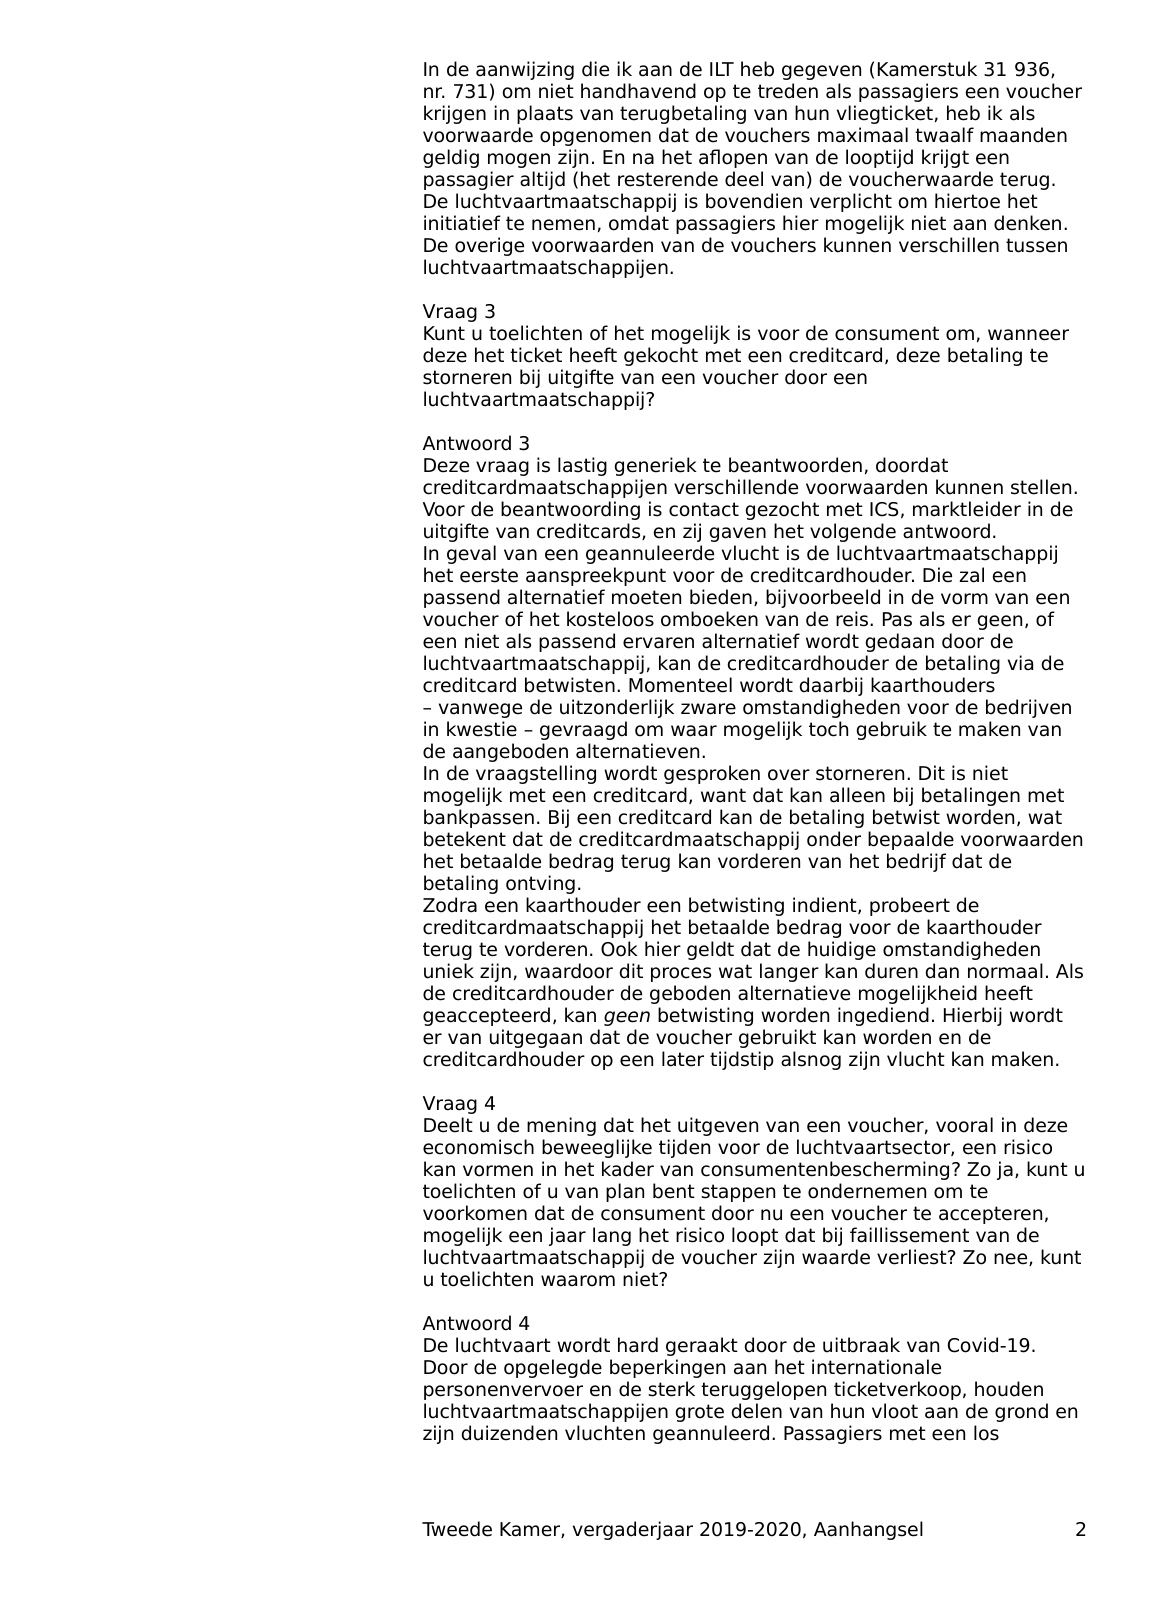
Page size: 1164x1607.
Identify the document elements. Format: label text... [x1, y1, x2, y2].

text In de aanwijzing die ik aan de ILT heb gegeven (Kamerstuk 31 936, nr. 731) om niet handhavend op te treden als passagiers een voucher krijgen in plaats van terugbetaling van hun vliegticket, heb ik als voorwaarde opgenomen dat de vouchers maximaal twaalf maanden geldig mogen zijn. En na het aflopen van de looptijd krijgt een passagier altijd (het resterende deel van) de voucherwaarde terug. De luchtvaartmaatschappij is bovendien verplicht om hiertoe het initiatief te nemen, omdat passagiers hier mogelijk niet aan denken. De overige voorwaarden van de vouchers kunnen verschillen tussen luchtvaartmaatschappijen. [422, 59, 1087, 279]
text Vraag 3 [422, 301, 1087, 323]
text In geval van een geannuleerde vlucht is de luchtvaartmaatschappij het eerste aanspreekpunt voor de creditcardhouder. Die zal een passend alternatief moeten bieden, bijvoorbeeld in de vorm van een voucher of het kosteloos omboeken van de reis. Pas als er geen, of een niet als passend ervaren alternatief wordt gedaan door de luchtvaartmaatschappij, kan de creditcardhouder de betaling via de creditcard betwisten. Momenteel wordt daarbij kaarthouders – vanwege de uitzonderlijk zware omstandigheden voor de bedrijven in kwestie – gevraagd om waar mogelijk toch gebruik te maken van de aangeboden alternatieven. [422, 543, 1087, 763]
text Vraag 4 [422, 1093, 1087, 1115]
text Deze vraag is lastig generiek te beantwoorden, doordat creditcardmaatschappijen verschillende voorwaarden kunnen stellen. Voor de beantwoording is contact gezocht met ICS, marktleider in de uitgifte van creditcards, en zij gaven het volgende antwoord. [422, 455, 1087, 543]
text Antwoord 4 [422, 1313, 1087, 1335]
text Deelt u de mening dat het uitgeven van een voucher, vooral in deze economisch beweeglijke tijden voor de luchtvaartsector, een risico kan vormen in het kader van consumentenbescherming? Zo ja, kunt u toelichten of u van plan bent stappen te ondernemen om te voorkomen dat de consument door nu een voucher te accepteren, mogelijk een jaar lang het risico loopt dat bij faillissement van de luchtvaartmaatschappij de voucher zijn waarde verliest? Zo nee, kunt u toelichten waarom niet? [422, 1115, 1087, 1291]
text Kunt u toelichten of het mogelijk is voor de consument om, wanneer deze het ticket heeft gekocht met een creditcard, deze betaling te storneren bij uitgifte van een voucher door een luchtvaartmaatschappij? [422, 323, 1087, 411]
text Zodra een kaarthouder een betwisting indient, probeert de creditcardmaatschappij het betaalde bedrag voor de kaarthouder terug te vorderen. Ook hier geldt dat de huidige omstandigheden uniek zijn, waardoor dit proces wat langer kan duren dan normaal. Als de creditcardhouder de geboden alternatieve mogelijkheid heeft geaccepteerd, kan geen betwisting worden ingediend. Hierbij wordt er van uitgegaan dat de voucher gebruikt kan worden en de creditcardhouder op een later tijdstip alsnog zijn vlucht kan maken. [422, 895, 1087, 1071]
text Antwoord 3 [422, 433, 1087, 455]
text In de vraagstelling wordt gesproken over storneren. Dit is niet mogelijk met een creditcard, want dat kan alleen bij betalingen met bankpassen. Bij een creditcard kan de betaling betwist worden, wat betekent dat de creditcardmaatschappij onder bepaalde voorwaarden het betaalde bedrag terug kan vorderen van het bedrijf dat de betaling ontving. [422, 763, 1087, 895]
text De luchtvaart wordt hard geraakt door de uitbraak van Covid-19. Door de opgelegde beperkingen aan het internationale personenvervoer en de sterk teruggelopen ticketverkoop, houden luchtvaartmaatschappijen grote delen van hun vloot aan de grond en zijn duizenden vluchten geannuleerd. Passagiers met een los [422, 1335, 1087, 1444]
